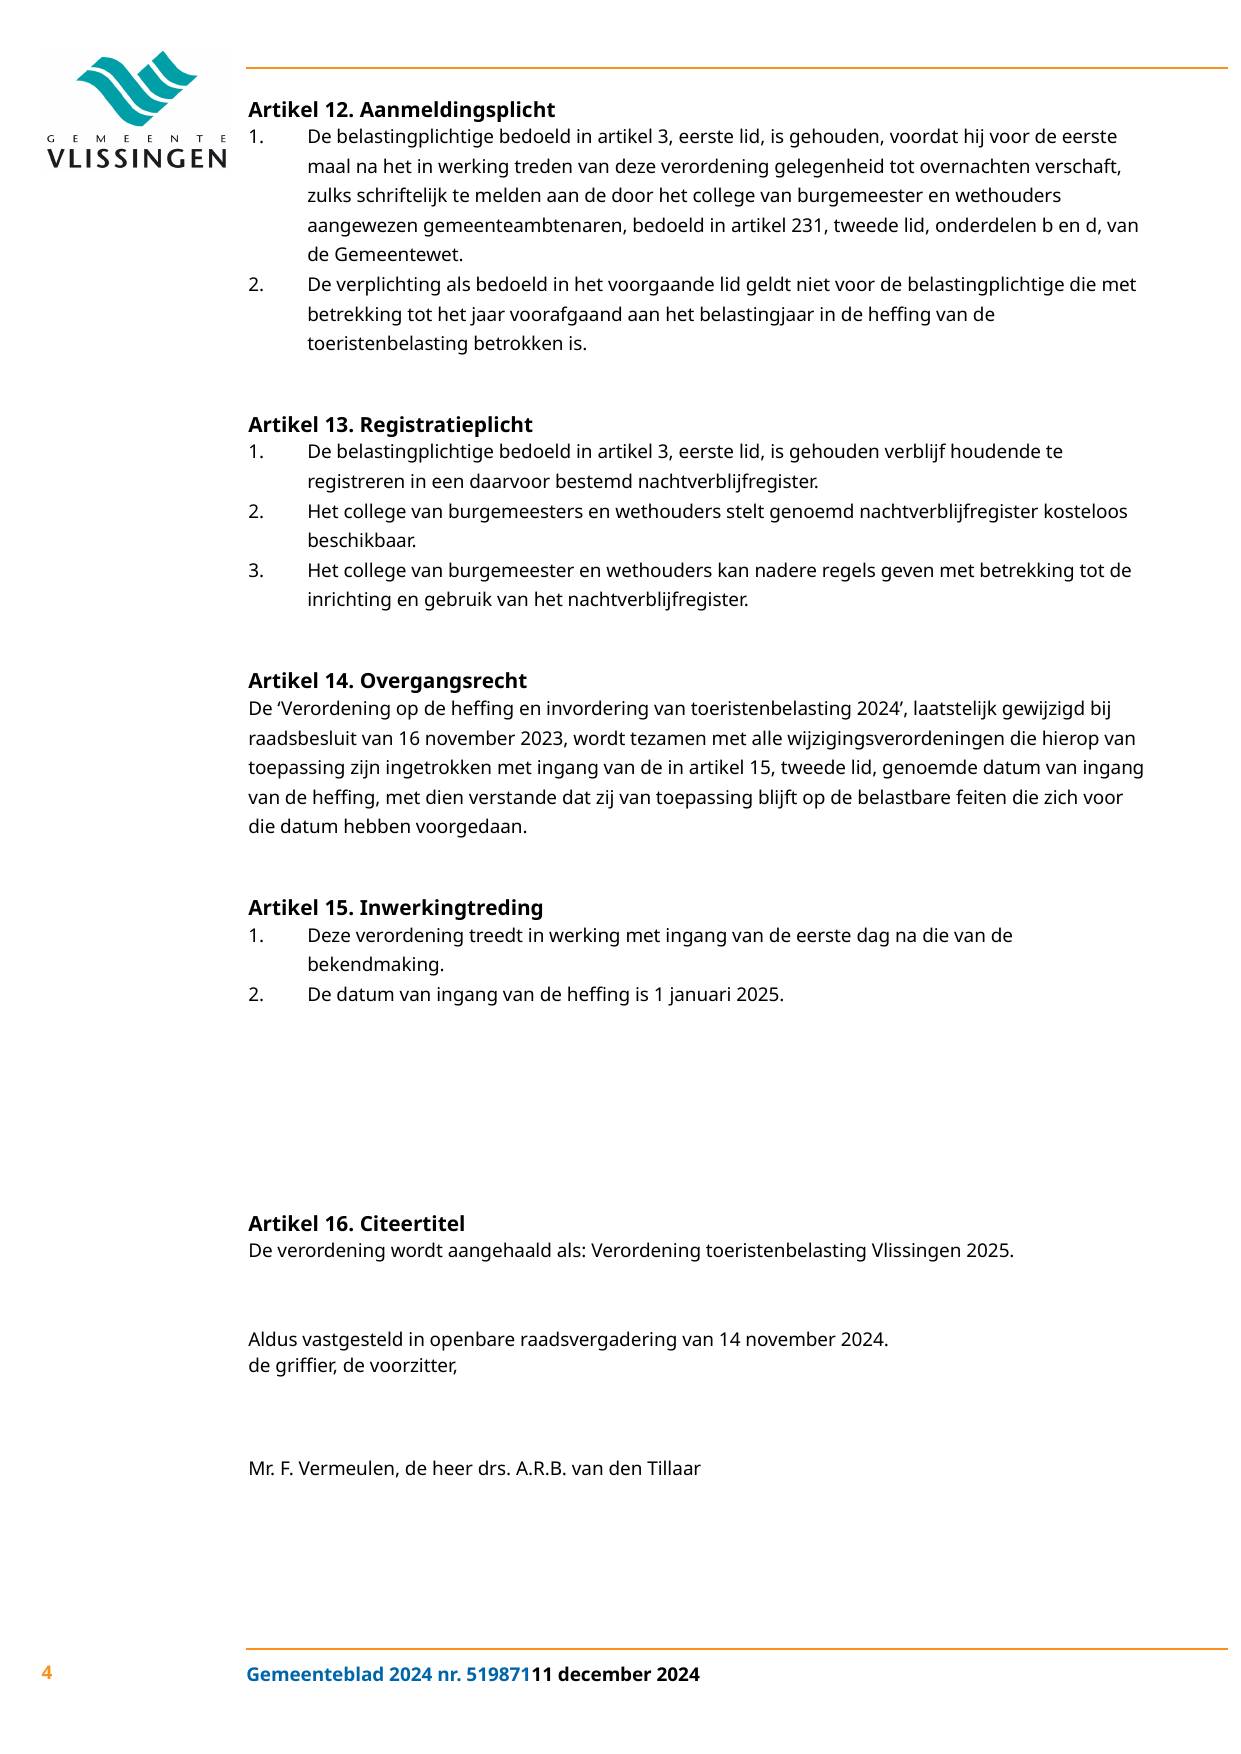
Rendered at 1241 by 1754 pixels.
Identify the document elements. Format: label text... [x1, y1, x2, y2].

picture [41, 47, 231, 172]
list De verplichting als bedoeld in het voorgaande lid geldt niet voor de belastingplichtige die met betrekking tot het jaar voorafgaand aan het belastingjaar in de heffing van de toeristenbelasting betrokken is. [248, 271, 1152, 356]
text Mr. F. Vermeulen, de heer drs. A.R.B. van den Tillaar [248, 1455, 1152, 1481]
list Deze verordening treedt in werking met ingang van de eerste dag na die van de bekendmaking. [248, 922, 1152, 977]
text Artikel 14. Overgangsrecht [248, 667, 1152, 695]
list De datum van ingang van de heffing is 1 januari 2025. [248, 981, 1152, 1007]
list De belastingplichtige bedoeld in artikel 3, eerste lid, is gehouden verblijf houdende te registreren in een daarvoor bestemd nachtverblijfregister. [248, 439, 1152, 494]
text de griffier, de voorzitter, [248, 1352, 1152, 1378]
text Artikel 12. Aanmeldingsplicht [248, 95, 1152, 123]
list Het college van burgemeesters en wethouders stelt genoemd nachtverblijfregister kosteloos beschikbaar. [248, 498, 1152, 553]
text Artikel 15. Inwerkingtreding [248, 893, 1152, 922]
text De ‘Verordening op de heffing en invordering van toeristenbelasting 2024’, laatstelijk gewijzigd bij raadsbesluit van 16 november 2023, wordt tezamen met alle wijzigingsverordeningen die hierop van toepassing zijn ingetrokken met ingang van de in artikel 15, tweede lid, genoemde datum van ingang van de heffing, met dien verstande dat zij van toepassing blijft op de belastbare feiten die zich voor die datum hebben voorgedaan. [248, 695, 1152, 839]
text De verordening wordt aangehaald als: Verordening toeristenbelasting Vlissingen 2025. [248, 1237, 1152, 1263]
list De belastingplichtige bedoeld in artikel 3, eerste lid, is gehouden, voordat hij voor de eerste maal na het in werking treden van deze verordening gelegenheid tot overnachten verschaft, zulks schriftelijk te melden aan de door het college van burgemeester en wethouders aangewezen gemeenteambtenaren, bedoeld in artikel 231, tweede lid, onderdelen b en d, van de Gemeentewet. [248, 123, 1152, 267]
list Het college van burgemeester en wethouders kan nadere regels geven met betrekking tot de inrichting en gebruik van het nachtverblijfregister. [248, 557, 1152, 612]
text Aldus vastgesteld in openbare raadsvergadering van 14 november 2024. [248, 1326, 1152, 1352]
text Artikel 13. Registratieplicht [248, 410, 1152, 439]
text Artikel 16. Citeertitel [248, 1209, 1152, 1237]
